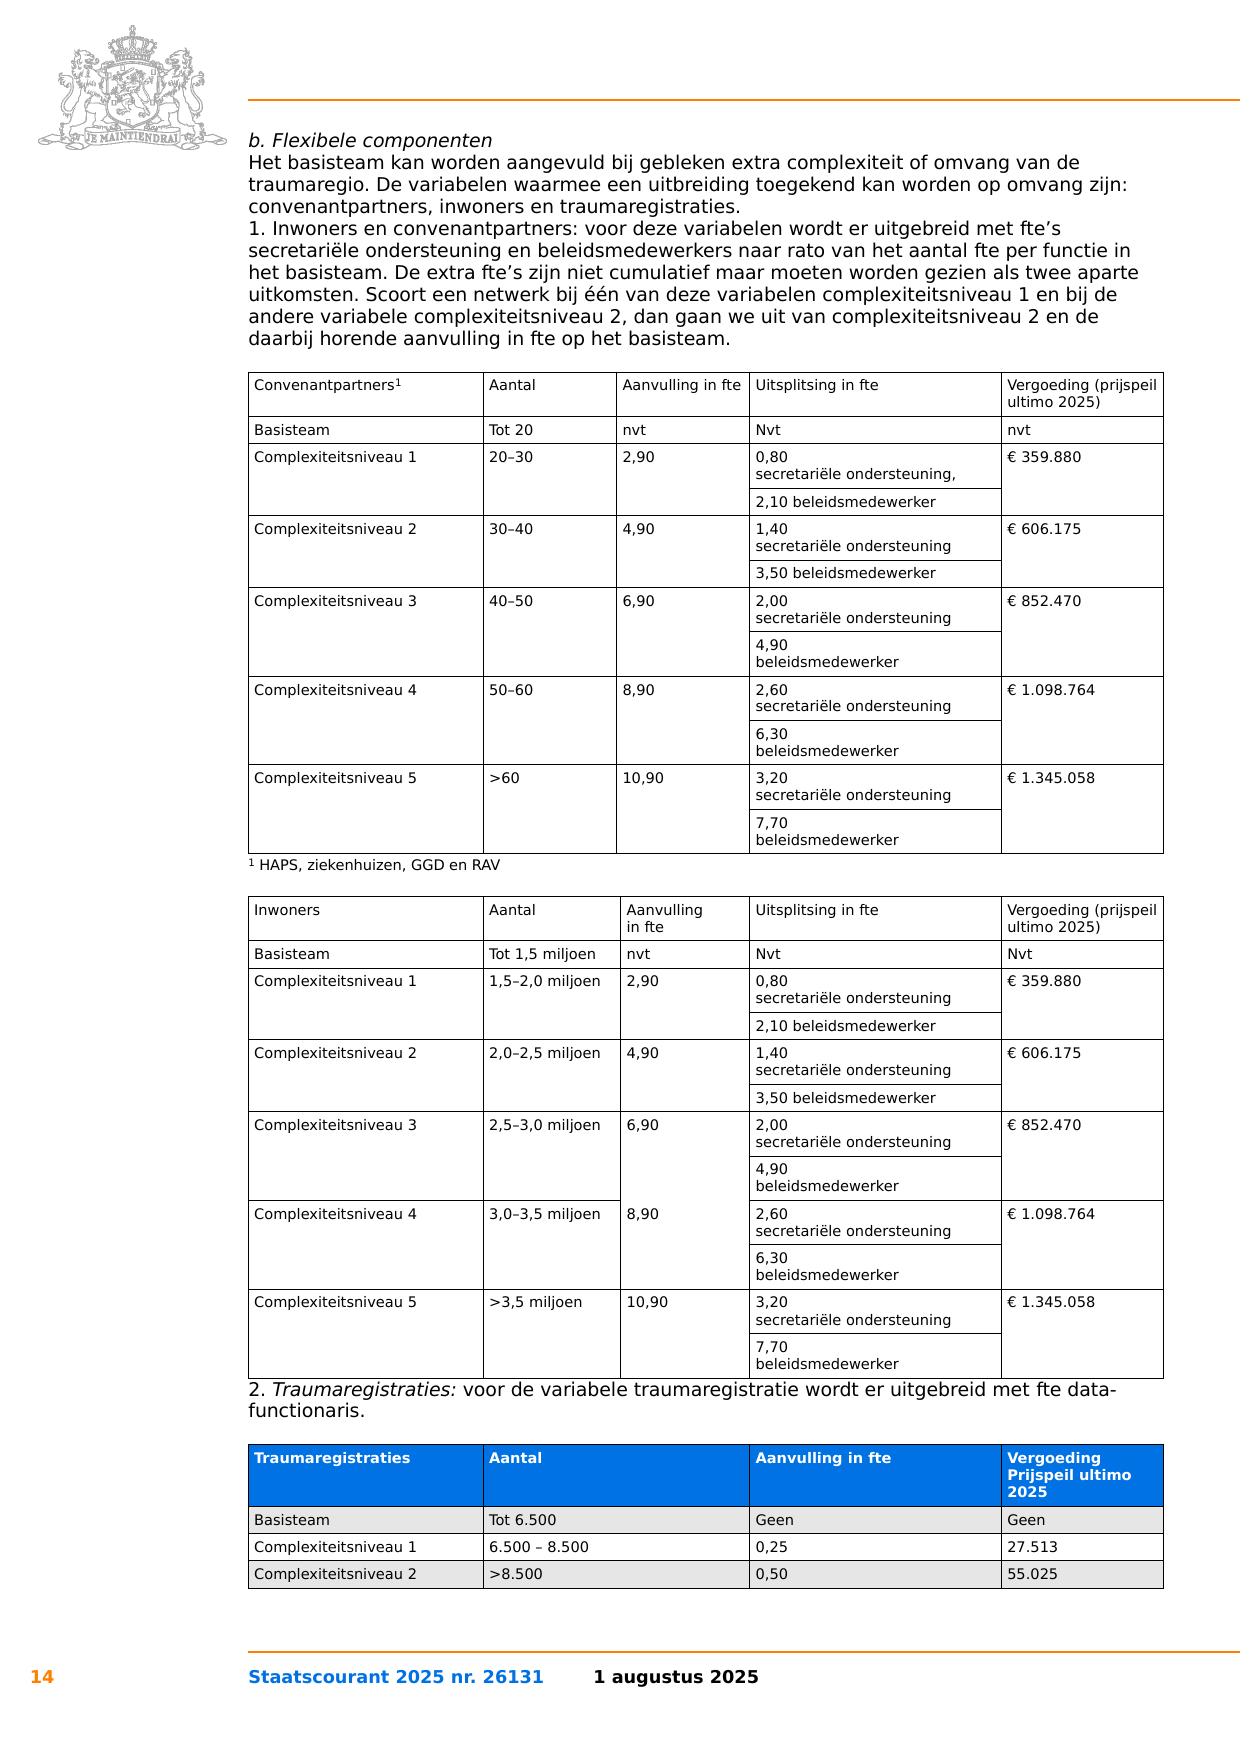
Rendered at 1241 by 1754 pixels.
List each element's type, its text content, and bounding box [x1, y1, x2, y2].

table_header Vergoeding (prijspeil ultimo 2025) [1002, 897, 1163, 940]
table_cell 10,90 [617, 765, 749, 853]
table_cell 1,40 secretariële ondersteuning [750, 1040, 1001, 1084]
table_cell 0,80 secretariële ondersteuning, [750, 444, 1001, 488]
text Het basisteam kan worden aangevuld bij gebleken extra complexiteit of omvang van de traumaregio. De variabelen waarmee een uitbreiding toegekend kan worden op omvang zijn: convenantpartners, inwoners en traumaregistraties. [248, 152, 1163, 218]
table_header Aantal [484, 897, 620, 940]
table_cell Tot 6.500 [484, 1507, 749, 1533]
table_header Aantal [484, 1445, 749, 1506]
table_cell Geen [750, 1507, 1001, 1533]
table_cell Complexiteitsniveau 5 [249, 1290, 483, 1377]
table_cell 20–30 [484, 444, 616, 515]
table_cell Complexiteitsniveau 3 [249, 588, 483, 676]
table_cell 1,5–2,0 miljoen [484, 969, 620, 1039]
table_header Traumaregistraties [249, 1445, 483, 1506]
table_cell Tot 1,5 miljoen [484, 941, 620, 968]
table_cell € 606.175 [1002, 516, 1163, 587]
table_cell >60 [484, 765, 616, 853]
table_cell 6,90 [621, 1112, 749, 1200]
table_cell Complexiteitsniveau 5 [249, 765, 483, 853]
picture [38, 25, 227, 150]
table_cell Complexiteitsniveau 3 [249, 1112, 483, 1200]
table_cell € 1.345.058 [1002, 765, 1163, 853]
table_cell 0,25 [750, 1534, 1001, 1560]
table_cell 3,50 beleidsmedewerker [750, 561, 1001, 587]
table_cell Complexiteitsniveau 1 [249, 444, 483, 515]
table_cell 4,90 [621, 1040, 749, 1111]
table_cell 27.513 [1002, 1534, 1163, 1560]
table_cell 1,40 secretariële ondersteuning [750, 516, 1001, 559]
table_cell Tot 20 [484, 417, 616, 443]
table_header Uitsplitsing in fte [750, 373, 1001, 416]
table_cell € 359.880 [1002, 969, 1163, 1039]
table_cell Nvt [1002, 941, 1163, 968]
table_cell 2,00 secretariële ondersteuning [750, 588, 1001, 631]
table_cell 40–50 [484, 588, 616, 676]
table_header Aanvulling in fte [750, 1445, 1001, 1506]
table_cell 4,90 beleidsmedewerker [750, 632, 1001, 676]
table_cell >3,5 miljoen [484, 1290, 620, 1377]
table_header Aanvulling in fte [617, 373, 749, 416]
text 1. Inwoners en convenantpartners: voor deze variabelen wordt er uitgebreid met fte’s secretariële ondersteuning en beleidsmedewerkers naar rato van het aantal fte per functie in het basisteam. De extra fte’s zijn niet cumulatief maar moeten worden gezien als twee aparte uitkomsten. Scoort een netwerk bij één van deze variabelen complexiteitsniveau 1 en bij de andere variabele complexiteitsniveau 2, dan gaan we uit van complexiteitsniveau 2 en de daarbij horende aanvulling in fte op het basisteam. [248, 218, 1163, 350]
table_cell Complexiteitsniveau 4 [249, 1201, 483, 1289]
table_cell 2,60 secretariële ondersteuning [750, 677, 1001, 720]
table_cell 7,70 beleidsmedewerker [750, 810, 1001, 853]
table_cell 50–60 [484, 677, 616, 764]
table_cell 55.025 [1002, 1561, 1163, 1588]
table_header Convenantpartners1 [249, 373, 483, 416]
table_cell 8,90 [621, 1200, 749, 1289]
table_cell 2,90 [617, 444, 749, 515]
table_cell € 1.098.764 [1002, 1201, 1163, 1289]
table_cell € 1.345.058 [1002, 1290, 1163, 1377]
table_cell 4,90 [617, 516, 749, 587]
table_cell 2,90 [621, 969, 749, 1039]
table_cell Basisteam [249, 1507, 483, 1533]
table_cell 3,0–3,5 miljoen [484, 1201, 620, 1289]
table_cell € 606.175 [1002, 1040, 1163, 1111]
table_header Vergoeding Prijspeil ultimo 2025 [1002, 1445, 1163, 1506]
table_cell 2,5–3,0 miljoen [484, 1112, 620, 1200]
table_header Uitsplitsing in fte [750, 897, 1001, 940]
table_header Vergoeding (prijspeil ultimo 2025) [1002, 373, 1163, 416]
table_cell € 1.098.764 [1002, 677, 1163, 764]
table_cell 6.500 – 8.500 [484, 1534, 749, 1560]
table_cell 6,30 beleidsmedewerker [750, 721, 1001, 764]
table_cell 4,90 beleidsmedewerker [750, 1157, 1001, 1200]
table_cell 10,90 [621, 1290, 749, 1377]
table_cell 1 HAPS, ziekenhuizen, GGD en RAV [248, 854, 1163, 874]
table_cell 0,80 secretariële ondersteuning [750, 969, 1001, 1012]
table_cell nvt [621, 941, 749, 968]
table_header Aanvulling in fte [621, 897, 749, 940]
table_cell Complexiteitsniveau 2 [249, 516, 483, 587]
table_cell 7,70 beleidsmedewerker [750, 1334, 1001, 1377]
table_cell € 852.470 [1002, 1112, 1163, 1200]
table_cell Complexiteitsniveau 2 [249, 1561, 483, 1588]
table_cell 2,60 secretariële ondersteuning [750, 1201, 1001, 1244]
table_cell € 852.470 [1002, 588, 1163, 676]
table_cell 2,00 secretariële ondersteuning [750, 1112, 1001, 1156]
table_cell 2,10 beleidsmedewerker [750, 489, 1001, 515]
table_cell Basisteam [249, 417, 483, 443]
table_cell nvt [617, 417, 749, 443]
table_cell Geen [1002, 1507, 1163, 1533]
table_cell 8,90 [617, 677, 749, 764]
table_cell Nvt [750, 941, 1001, 968]
table_cell Complexiteitsniveau 2 [249, 1040, 483, 1111]
table_cell Basisteam [249, 941, 483, 968]
table_cell Nvt [750, 417, 1001, 443]
table_cell nvt [1002, 417, 1163, 443]
table_cell 3,20 secretariële ondersteuning [750, 1290, 1001, 1333]
table_cell 2,10 beleidsmedewerker [750, 1013, 1001, 1039]
table_cell 3,20 secretariële ondersteuning [750, 765, 1001, 809]
table_cell 6,90 [617, 588, 749, 676]
table_cell Complexiteitsniveau 1 [249, 969, 483, 1039]
table_cell Complexiteitsniveau 4 [249, 677, 483, 764]
table_cell Complexiteitsniveau 1 [249, 1534, 483, 1560]
table_cell € 359.880 [1002, 444, 1163, 515]
table_cell 2,0–2,5 miljoen [484, 1040, 620, 1111]
table_cell 3,50 beleidsmedewerker [750, 1085, 1001, 1111]
subtitle b. Flexibele componenten [248, 130, 1163, 152]
table_cell >8.500 [484, 1561, 749, 1588]
text 2. Traumaregistraties: voor de variabele traumaregistratie wordt er uitgebreid met fte data-functionaris. [248, 1379, 1163, 1422]
table_header Aantal [484, 373, 616, 416]
table_header Inwoners [249, 897, 483, 940]
table_cell 30–40 [484, 516, 616, 587]
table_cell 0,50 [750, 1561, 1001, 1588]
table_cell 6,30 beleidsmedewerker [750, 1245, 1001, 1289]
